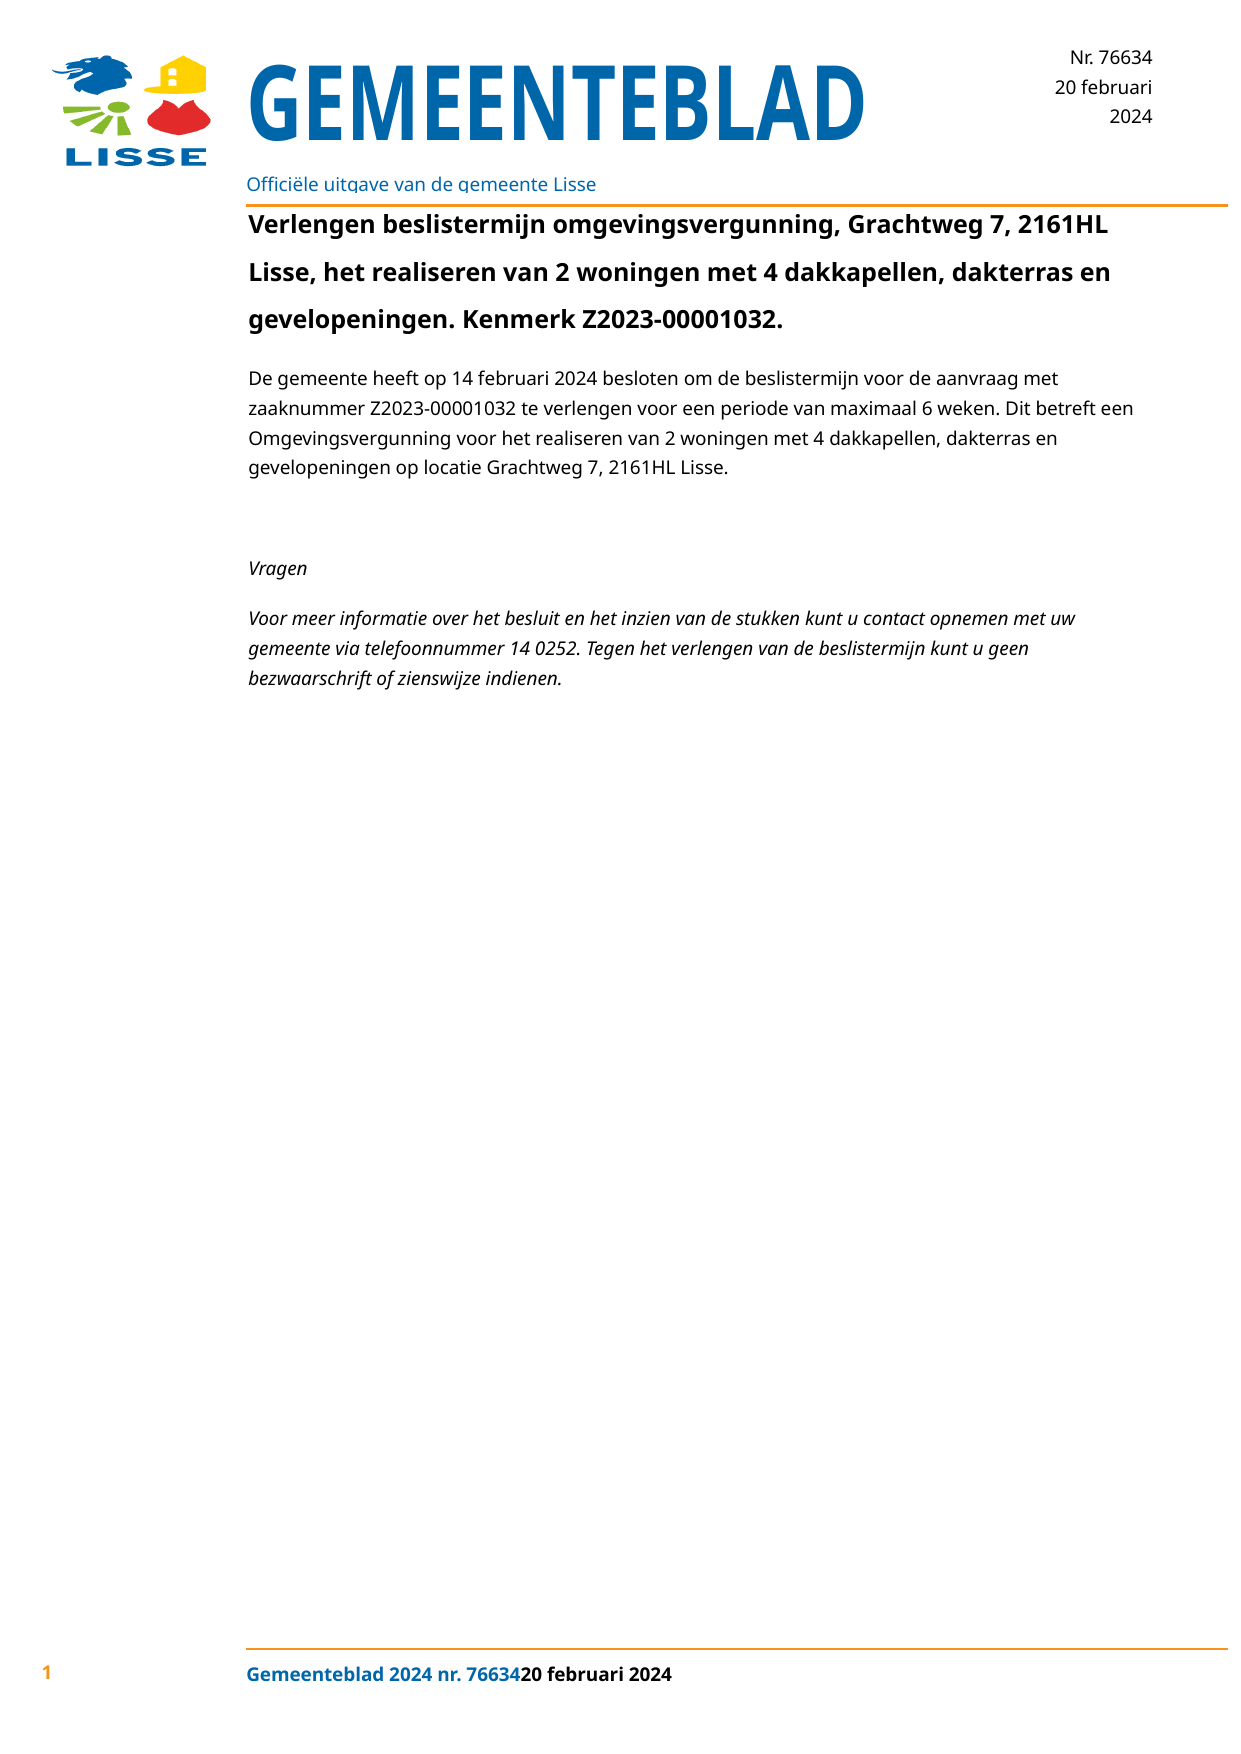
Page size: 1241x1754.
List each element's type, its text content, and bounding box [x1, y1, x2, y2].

text Vragen [248, 555, 1152, 581]
text De gemeente heeft op 14 februari 2024 besloten om de beslistermijn voor de aanvraag met zaaknummer Z2023-00001032 te verlengen voor een periode van maximaal 6 weken. Dit betreft een Omgevingsvergunning voor het realiseren van 2 woningen met 4 dakkapellen, dakterras en gevelopeningen op locatie Grachtweg 7, 2161HL Lisse. [248, 366, 1152, 480]
picture [41, 47, 231, 172]
text Voor meer informatie over het besluit en het inzien van de stukken kunt u contact opnemen met uw gemeente via telefoonnummer 14 0252. Tegen het verlengen van de beslistermijn kunt u geen bezwaarschrift of zienswijze indienen. [248, 606, 1152, 690]
text Verlengen beslistermijn omgevingsvergunning, Grachtweg 7, 2161HL Lisse, het realiseren van 2 woningen met 4 dakkapellen, dakterras en gevelopeningen. Kenmerk Z2023-00001032. [248, 207, 1152, 336]
